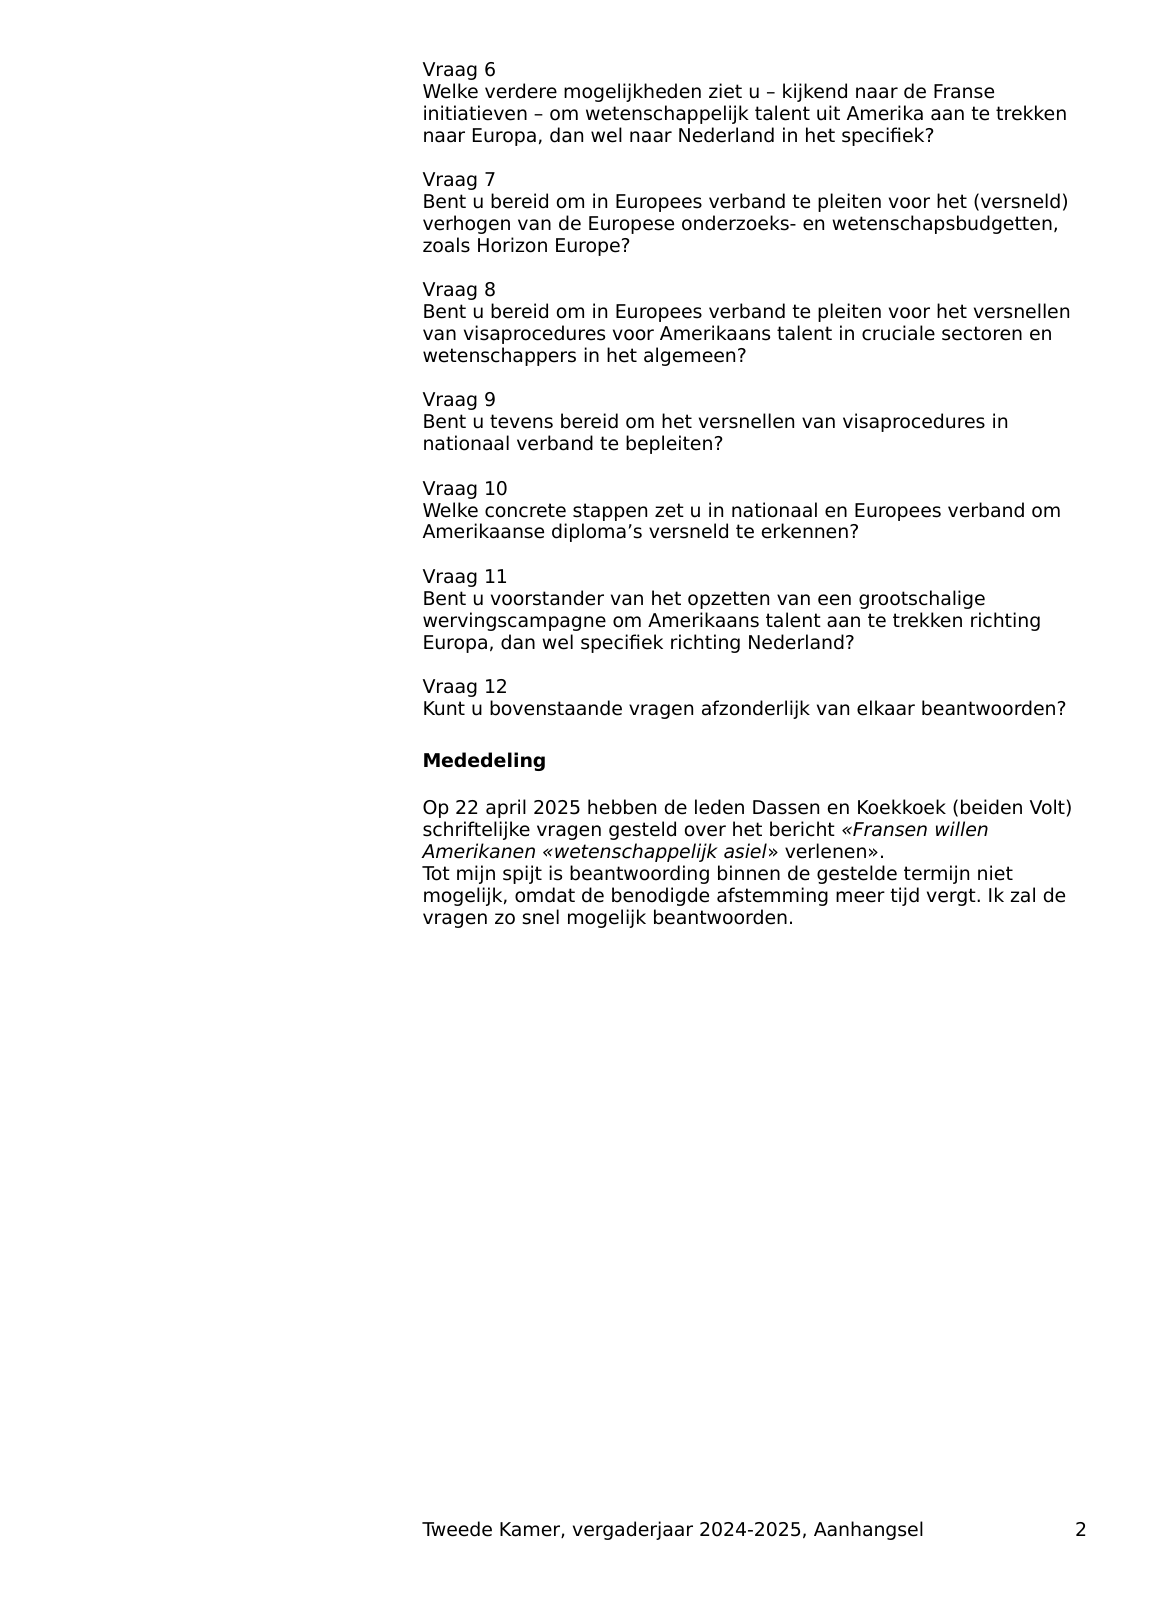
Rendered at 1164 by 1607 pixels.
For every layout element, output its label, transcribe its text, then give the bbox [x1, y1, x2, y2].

text Vraag 12 [422, 676, 1087, 698]
subtitle Mededeling [422, 750, 1087, 772]
text Vraag 10 [422, 477, 1087, 499]
text Bent u tevens bereid om het versnellen van visaprocedures in nationaal verband te bepleiten? [422, 411, 1087, 455]
text Vraag 8 [422, 279, 1087, 301]
text Bent u bereid om in Europees verband te pleiten voor het (versneld) verhogen van de Europese onderzoeks- en wetenschapsbudgetten, zoals Horizon Europe? [422, 191, 1087, 257]
text Welke verdere mogelijkheden ziet u – kijkend naar de Franse initiatieven – om wetenschappelijk talent uit Amerika aan te trekken naar Europa, dan wel naar Nederland in het specifiek? [422, 81, 1087, 147]
text Welke concrete stappen zet u in nationaal en Europees verband om Amerikaanse diploma’s versneld te erkennen? [422, 499, 1087, 543]
text Tot mijn spijt is beantwoording binnen de gestelde termijn niet mogelijk, omdat de benodigde afstemming meer tijd vergt. Ik zal de vragen zo snel mogelijk beantwoorden. [422, 863, 1087, 928]
text Bent u bereid om in Europees verband te pleiten voor het versnellen van visaprocedures voor Amerikaans talent in cruciale sectoren en wetenschappers in het algemeen? [422, 301, 1087, 367]
text Vraag 6 [422, 59, 1087, 81]
text Vraag 11 [422, 566, 1087, 588]
text Op 22 april 2025 hebben de leden Dassen en Koekkoek (beiden Volt) schriftelijke vragen gesteld over het bericht «Fransen willen Amerikanen «wetenschappelijk asiel» verlenen». [422, 797, 1087, 863]
text Bent u voorstander van het opzetten van een grootschalige wervingscampagne om Amerikaans talent aan te trekken richting Europa, dan wel specifiek richting Nederland? [422, 588, 1087, 653]
text Vraag 7 [422, 169, 1087, 191]
text Vraag 9 [422, 389, 1087, 411]
text Kunt u bovenstaande vragen afzonderlijk van elkaar beantwoorden? [422, 698, 1087, 720]
